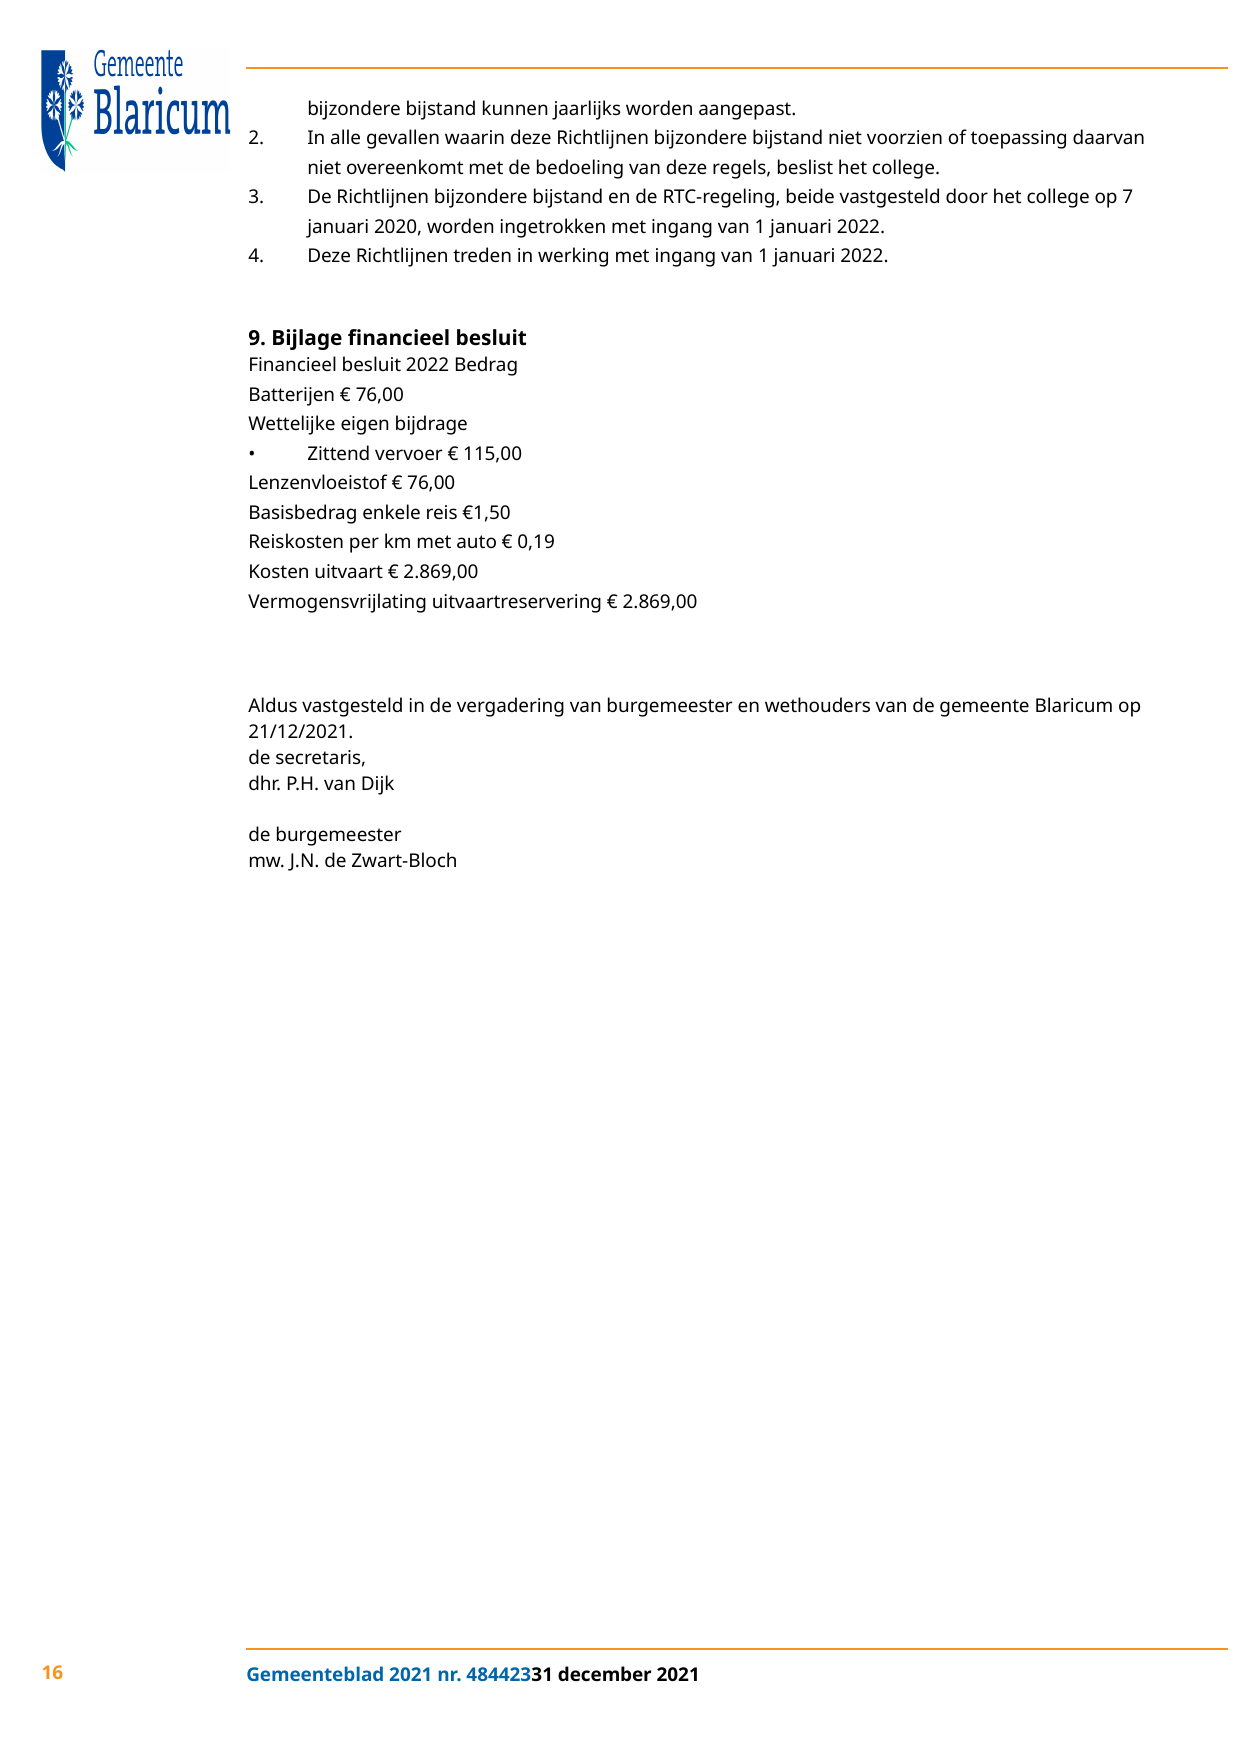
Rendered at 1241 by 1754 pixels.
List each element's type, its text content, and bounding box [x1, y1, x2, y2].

list Zittend vervoer € 115,00 [248, 440, 1152, 466]
list In alle gevallen waarin deze Richtlijnen bijzondere bijstand niet voorzien of toepassing daarvan niet overeenkomt met de bedoeling van deze regels, beslist het college. [248, 124, 1152, 180]
text Vermogensvrijlating uitvaartreservering € 2.869,00 [248, 588, 1152, 613]
text mw. J.N. de Zwart-Bloch [248, 847, 1152, 873]
list Deze Richtlijnen treden in werking met ingang van 1 januari 2022. [248, 243, 1152, 268]
text Financieel besluit 2022 Bedrag [248, 351, 1152, 377]
picture [41, 47, 231, 172]
text Aldus vastgesteld in de vergadering van burgemeester en wethouders van de gemeente Blaricum op 21/12/2021. [248, 693, 1152, 744]
text Kosten uitvaart € 2.869,00 [248, 558, 1152, 584]
text Reiskosten per km met auto € 0,19 [248, 529, 1152, 554]
text Basisbedrag enkele reis €1,50 [248, 499, 1152, 525]
text Lenzenvloeistof € 76,00 [248, 469, 1152, 495]
text Batterijen € 76,00 [248, 381, 1152, 406]
text de burgemeester [248, 821, 1152, 847]
list bijzondere bijstand kunnen jaarlijks worden aangepast. [248, 95, 1152, 121]
text Wettelijke eigen bijdrage [248, 410, 1152, 436]
text de secretaris, [248, 744, 1152, 770]
text 9. Bijlage financieel besluit [248, 323, 1152, 351]
text dhr. P.H. van Dijk [248, 770, 1152, 796]
list De Richtlijnen bijzondere bijstand en de RTC-regeling, beide vastgesteld door het college op 7 januari 2020, worden ingetrokken met ingang van 1 januari 2022. [248, 183, 1152, 239]
